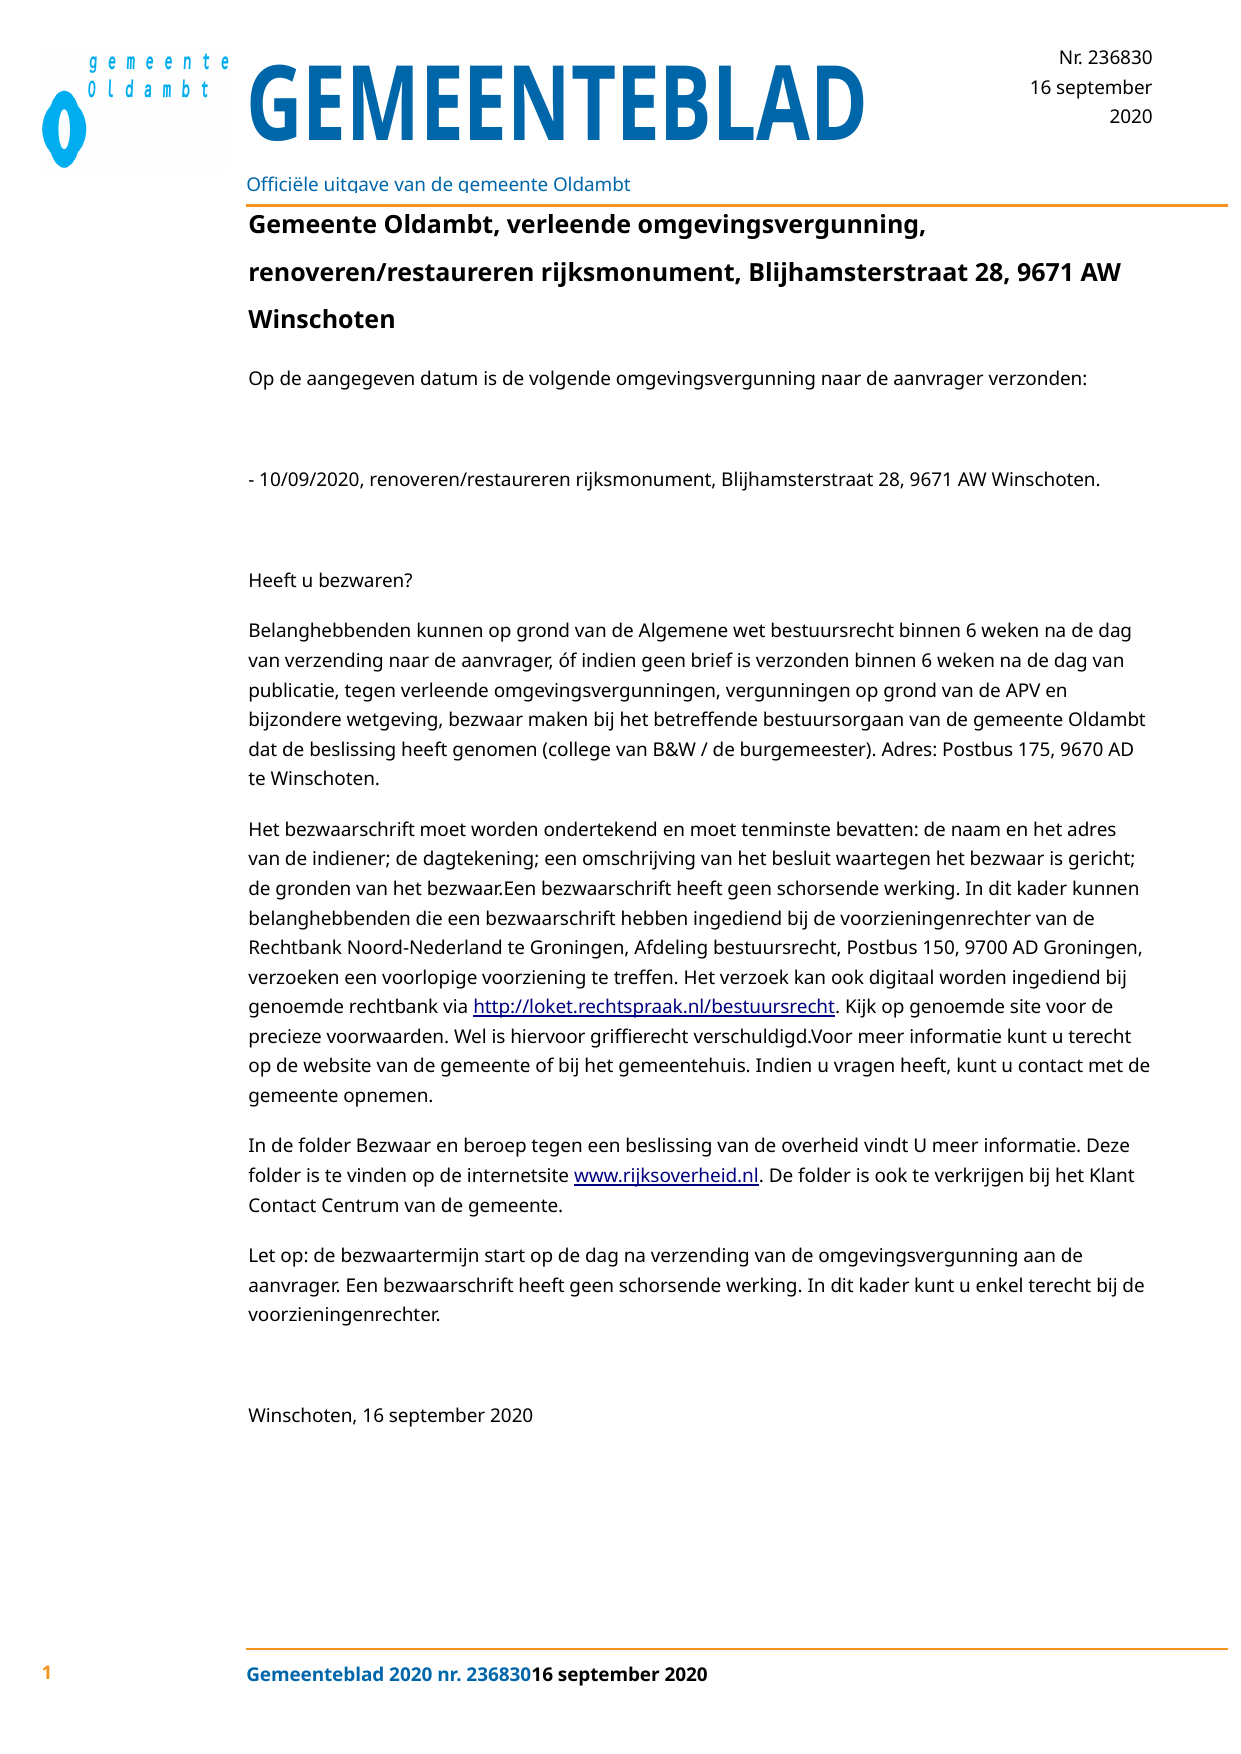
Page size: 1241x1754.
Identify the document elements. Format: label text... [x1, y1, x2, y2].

text Gemeente Oldambt, verleende omgevingsvergunning, renoveren/restaureren rijksmonument, Blijhamsterstraat 28, 9671 AW Winschoten [248, 207, 1152, 336]
text Let op: de bezwaartermijn start op de dag na verzending van de omgevingsvergunning aan de aanvrager. Een bezwaarschrift heeft geen schorsende werking. In dit kader kunt u enkel terecht bij de voorzieningenrechter. [248, 1242, 1152, 1327]
text Op de aangegeven datum is de volgende omgevingsvergunning naar de aanvrager verzonden: [248, 366, 1152, 391]
picture [41, 47, 231, 172]
text - 10/09/2020, renoveren/restaureren rijksmonument, Blijhamsterstraat 28, 9671 AW Winschoten. [248, 466, 1152, 492]
text Belanghebbenden kunnen op grond van de Algemene wet bestuursrecht binnen 6 weken na de dag van verzending naar de aanvrager, óf indien geen brief is verzonden binnen 6 weken na de dag van publicatie, tegen verleende omgevingsvergunningen, vergunningen op grond van de APV en bijzondere wetgeving, bezwaar maken bij het betreffende bestuursorgaan van de gemeente Oldambt dat de beslissing heeft genomen (college van B&W / de burgemeester). Adres: Postbus 175, 9670 AD te Winschoten. [248, 618, 1152, 791]
text Winschoten, 16 september 2020 [248, 1402, 1152, 1428]
text In de folder Bezwaar en beroep tegen een beslissing van de overheid vindt U meer informatie. Deze folder is te vinden op de internetsite www.rijksoverheid.nl. De folder is ook te verkrijgen bij het Klant Contact Centrum van de gemeente. [248, 1133, 1152, 1217]
text Heeft u bezwaren? [248, 567, 1152, 593]
text Het bezwaarschrift moet worden ondertekend en moet tenminste bevatten: de naam en het adres van de indiener; de dagtekening; een omschrijving van het besluit waartegen het bezwaar is gericht; de gronden van het bezwaar.Een bezwaarschrift heeft geen schorsende werking. In dit kader kunnen belanghebbenden die een bezwaarschrift hebben ingediend bij de voorzieningenrechter van de Rechtbank Noord-Nederland te Groningen, Afdeling bestuursrecht, Postbus 150, 9700 AD Groningen, verzoeken een voorlopige voorziening te treffen. Het verzoek kan ook digitaal worden ingediend bij genoemde rechtbank via http://loket.rechtspraak.nl/bestuursrecht. Kijk op genoemde site voor de precieze voorwaarden. Wel is hiervoor griffierecht verschuldigd.Voor meer informatie kunt u terecht op de website van de gemeente of bij het gemeentehuis. Indien u vragen heeft, kunt u contact met de gemeente opnemen. [248, 816, 1152, 1108]
